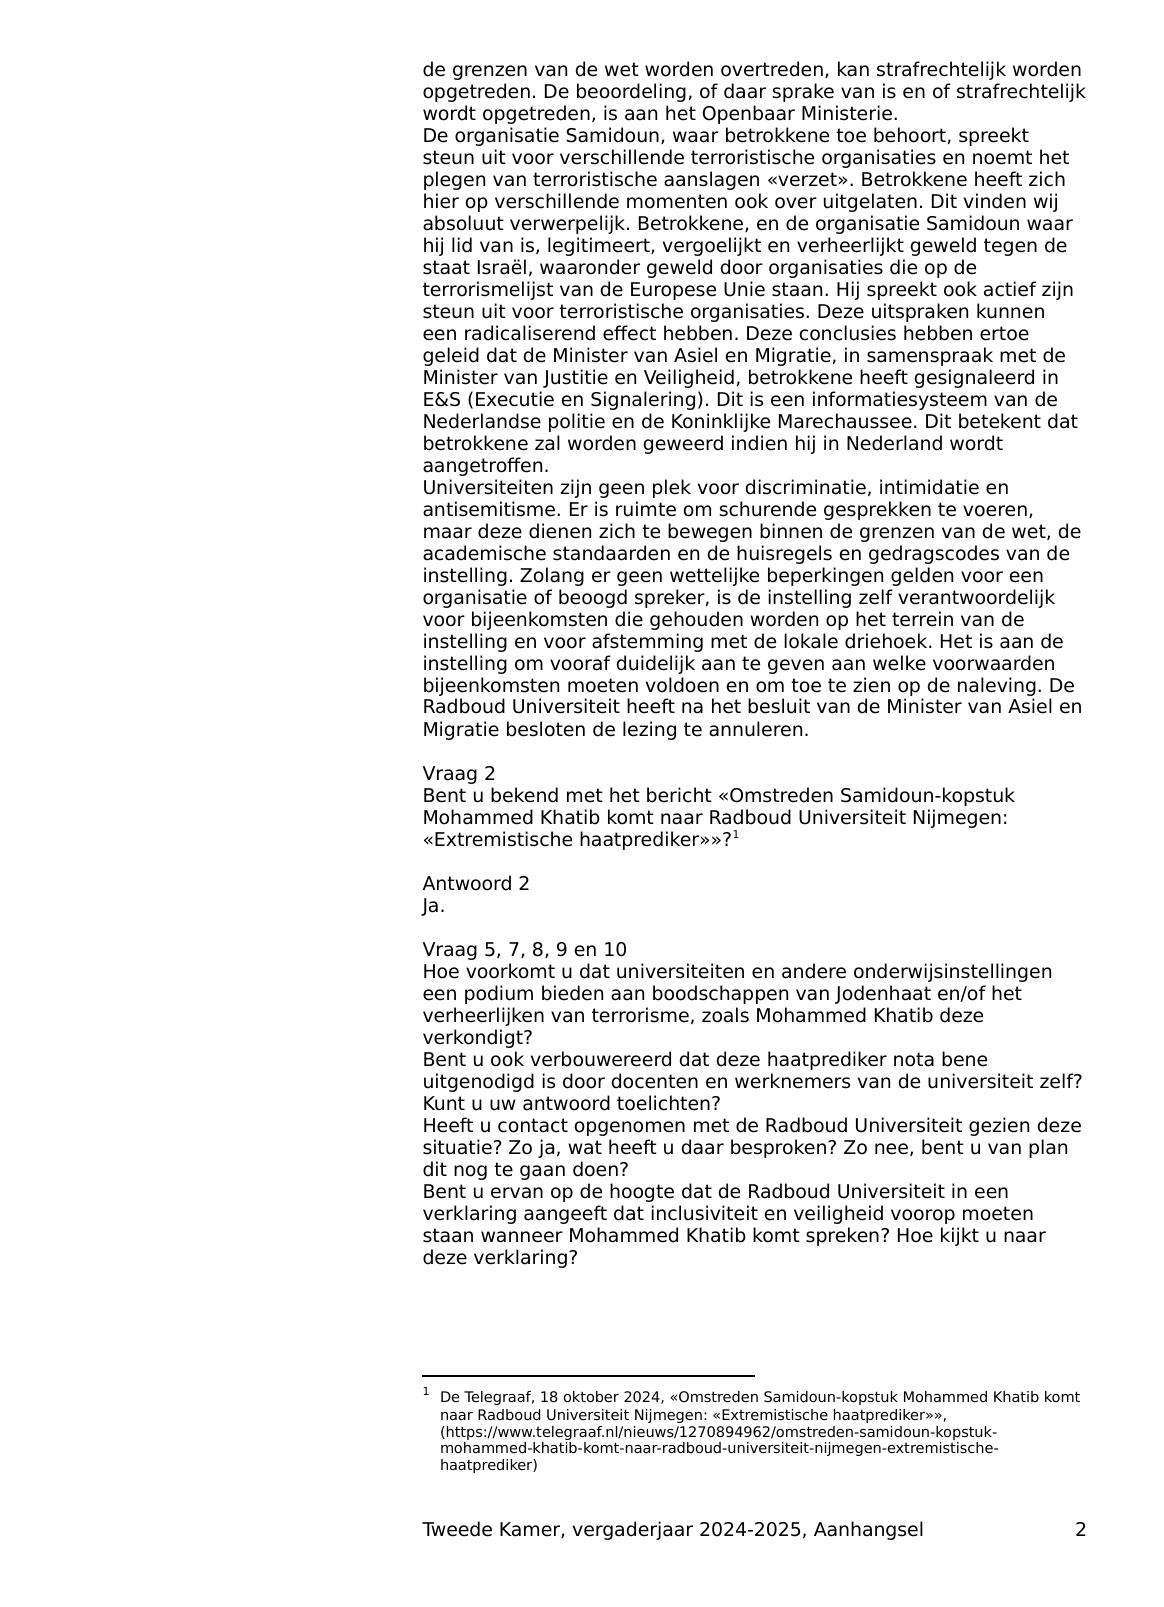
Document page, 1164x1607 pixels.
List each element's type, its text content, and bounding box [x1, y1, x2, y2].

text Vraag 5, 7, 8, 9 en 10 [422, 939, 1087, 961]
text Hoe voorkomt u dat universiteiten en andere onderwijsinstellingen een podium bieden aan boodschappen van Jodenhaat en/of het verheerlijken van terrorisme, zoals Mohammed Khatib deze verkondigt? [422, 961, 1087, 1049]
text De organisatie Samidoun, waar betrokkene toe behoort, spreekt steun uit voor verschillende terroristische organisaties en noemt het plegen van terroristische aanslagen «verzet». Betrokkene heeft zich hier op verschillende momenten ook over uitgelaten. Dit vinden wij absoluut verwerpelijk. Betrokkene, en de organisatie Samidoun waar hij lid van is, legitimeert, vergoelijkt en verheerlijkt geweld tegen de staat Israël, waaronder geweld door organisaties die op de terrorismelijst van de Europese Unie staan. Hij spreekt ook actief zijn steun uit voor terroristische organisaties. Deze uitspraken kunnen een radicaliserend effect hebben. Deze conclusies hebben ertoe geleid dat de Minister van Asiel en Migratie, in samenspraak met de Minister van Justitie en Veiligheid, betrokkene heeft gesignaleerd in E&S (Executie en Signalering). Dit is een informatiesysteem van de Nederlandse politie en de Koninklijke Marechaussee. Dit betekent dat betrokkene zal worden geweerd indien hij in Nederland wordt aangetroffen. [422, 125, 1087, 477]
text de grenzen van de wet worden overtreden, kan strafrechtelijk worden opgetreden. De beoordeling, of daar sprake van is en of strafrechtelijk wordt opgetreden, is aan het Openbaar Ministerie. [422, 59, 1087, 125]
text De Telegraaf, 18 oktober 2024, «Omstreden Samidoun-kopstuk Mohammed Khatib komt naar Radboud Universiteit Nijmegen: «Extremistische haatprediker»», (https://www.telegraaf.nl/nieuws/1270894962/omstreden-samidoun-kopstuk-mohammed-khatib-komt-naar-radboud-universiteit-nijmegen-extremistische-haatprediker) [422, 1385, 1087, 1474]
text Heeft u contact opgenomen met de Radboud Universiteit gezien deze situatie? Zo ja, wat heeft u daar besproken? Zo nee, bent u van plan dit nog te gaan doen? [422, 1115, 1087, 1181]
text Bent u ook verbouwereerd dat deze haatprediker nota bene uitgenodigd is door docenten en werknemers van de universiteit zelf? Kunt u uw antwoord toelichten? [422, 1049, 1087, 1115]
text Ja. [422, 895, 1087, 917]
text Bent u ervan op de hoogte dat de Radboud Universiteit in een verklaring aangeeft dat inclusiviteit en veiligheid voorop moeten staan wanneer Mohammed Khatib komt spreken? Hoe kijkt u naar deze verklaring? [422, 1181, 1087, 1268]
text Vraag 2 [422, 763, 1087, 784]
text Bent u bekend met het bericht «Omstreden Samidoun-kopstuk Mohammed Khatib komt naar Radboud Universiteit Nijmegen: «Extremistische haatprediker»»? [422, 784, 1087, 851]
text Antwoord 2 [422, 873, 1087, 895]
text Universiteiten zijn geen plek voor discriminatie, intimidatie en antisemitisme. Er is ruimte om schurende gesprekken te voeren, maar deze dienen zich te bewegen binnen de grenzen van de wet, de academische standaarden en de huisregels en gedragscodes van de instelling. Zolang er geen wettelijke beperkingen gelden voor een organisatie of beoogd spreker, is de instelling zelf verantwoordelijk voor bijeenkomsten die gehouden worden op het terrein van de instelling en voor afstemming met de lokale driehoek. Het is aan de instelling om vooraf duidelijk aan te geven aan welke voorwaarden bijeenkomsten moeten voldoen en om toe te zien op de naleving. De Radboud Universiteit heeft na het besluit van de Minister van Asiel en Migratie besloten de lezing te annuleren. [422, 477, 1087, 740]
